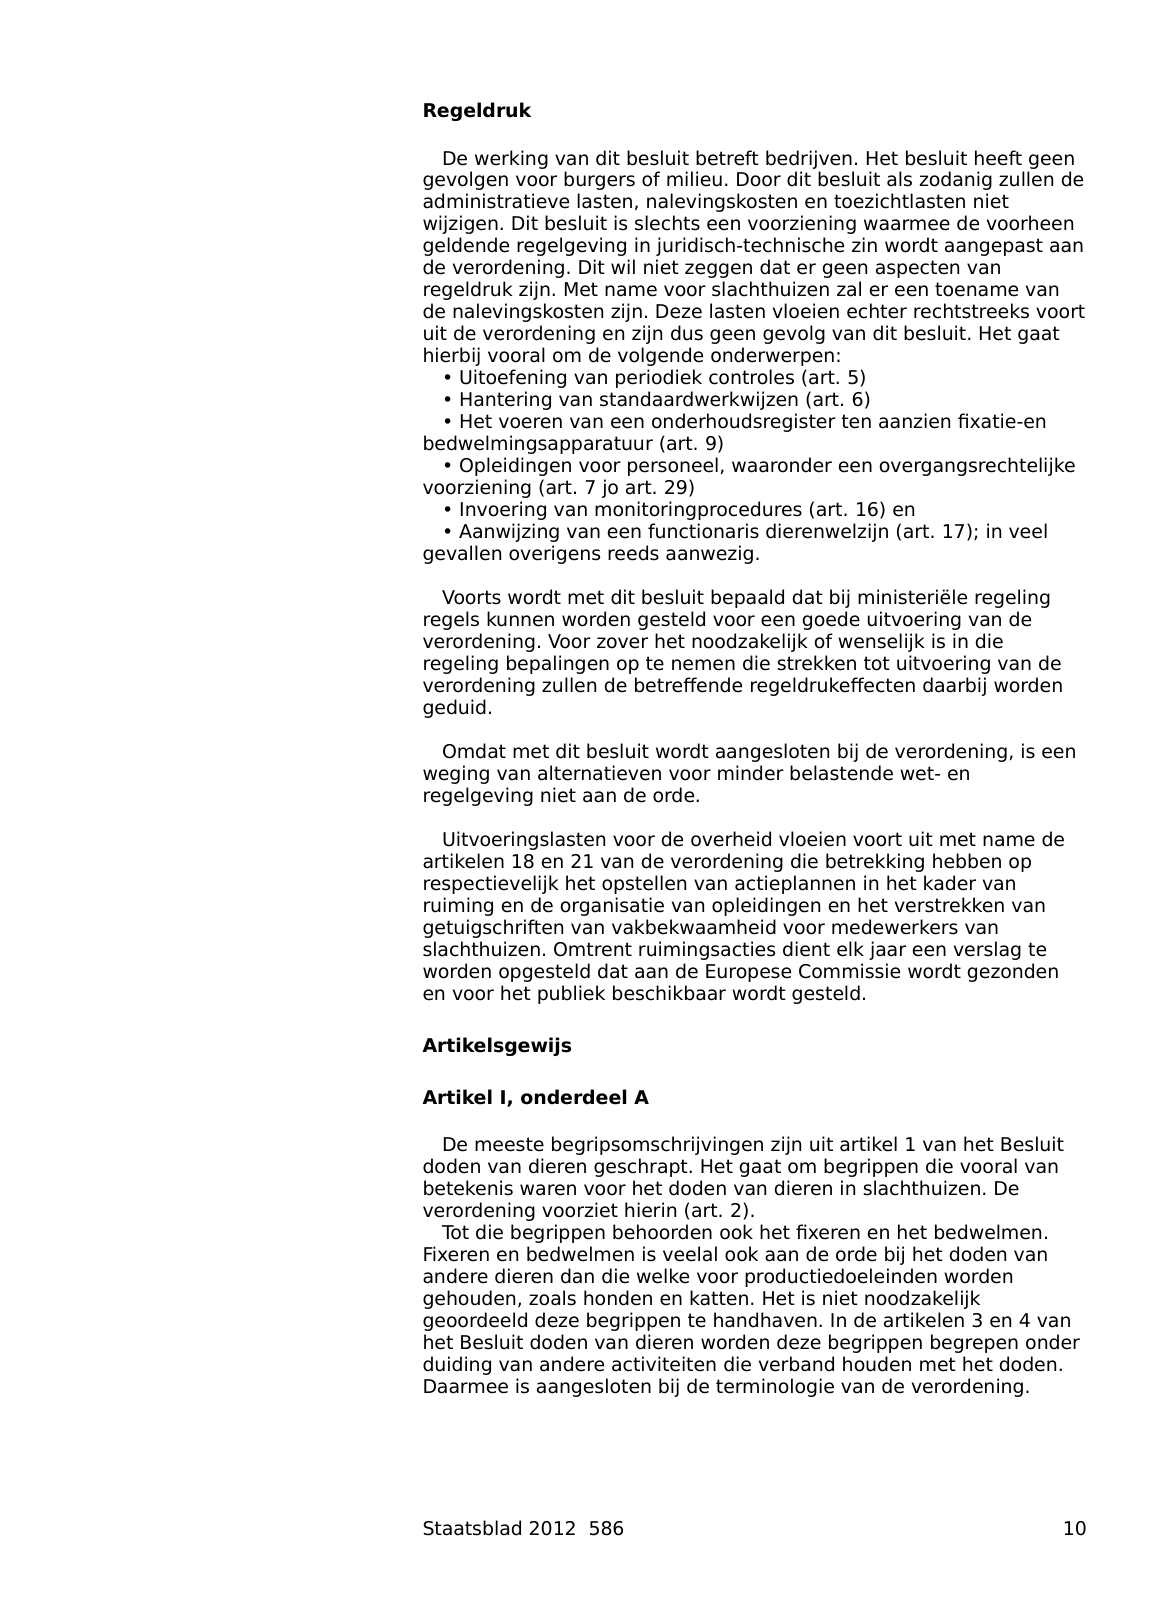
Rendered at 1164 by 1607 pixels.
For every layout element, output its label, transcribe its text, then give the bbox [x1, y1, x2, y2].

text • Hantering van standaardwerkwijzen (art. 6) [422, 389, 1087, 411]
text Tot die begrippen behoorden ook het fixeren en het bedwelmen. Fixeren en bedwelmen is veelal ook aan de orde bij het doden van andere dieren dan die welke voor productiedoeleinden worden gehouden, zoals honden en katten. Het is niet noodzakelijk geoordeeld deze begrippen te handhaven. In de artikelen 3 en 4 van het Besluit doden van dieren worden deze begrippen begrepen onder duiding van andere activiteiten die verband houden met het doden. Daarmee is aangesloten bij de terminologie van de verordening. [422, 1222, 1087, 1398]
text De werking van dit besluit betreft bedrijven. Het besluit heeft geen gevolgen voor burgers of milieu. Door dit besluit als zodanig zullen de administratieve lasten, nalevingskosten en toezichtlasten niet wijzigen. Dit besluit is slechts een voorziening waarmee de voorheen geldende regelgeving in juridisch-technische zin wordt aangepast aan de verordening. Dit wil niet zeggen dat er geen aspecten van regeldruk zijn. Met name voor slachthuizen zal er een toename van de nalevingskosten zijn. Deze lasten vloeien echter rechtstreeks voort uit de verordening en zijn dus geen gevolg van dit besluit. Het gaat hierbij vooral om de volgende onderwerpen: [422, 147, 1087, 367]
text Voorts wordt met dit besluit bepaald dat bij ministeriële regeling regels kunnen worden gesteld voor een goede uitvoering van de verordening. Voor zover het noodzakelijk of wenselijk is in die regeling bepalingen op te nemen die strekken tot uitvoering van de verordening zullen de betreffende regeldrukeffecten daarbij worden geduid. [422, 587, 1087, 719]
text Uitvoeringslasten voor de overheid vloeien voort uit met name de artikelen 18 en 21 van de verordening die betrekking hebben op respectievelijk het opstellen van actieplannen in het kader van ruiming en de organisatie van opleidingen en het verstrekken van getuigschriften van vakbekwaamheid voor medewerkers van slachthuizen. Omtrent ruimingsacties dient elk jaar een verslag te worden opgesteld dat aan de Europese Commissie wordt gezonden en voor het publiek beschikbaar wordt gesteld. [422, 829, 1087, 1005]
text • Uitoefening van periodiek controles (art. 5) [422, 367, 1087, 389]
subtitle Artikelsgewijs [422, 1035, 1087, 1057]
text • Het voeren van een onderhoudsregister ten aanzien fixatie-en bedwelmingsapparatuur (art. 9) [422, 411, 1087, 455]
text Omdat met dit besluit wordt aangesloten bij de verordening, is een weging van alternatieven voor minder belastende wet- en regelgeving niet aan de orde. [422, 741, 1087, 807]
text • Invoering van monitoringprocedures (art. 16) en [422, 499, 1087, 521]
subtitle Artikel I, onderdeel A [422, 1087, 1087, 1109]
subtitle Regeldruk [422, 100, 1087, 122]
text De meeste begripsomschrijvingen zijn uit artikel 1 van het Besluit doden van dieren geschrapt. Het gaat om begrippen die vooral van betekenis waren voor het doden van dieren in slachthuizen. De verordening voorziet hierin (art. 2). [422, 1134, 1087, 1222]
text • Opleidingen voor personeel, waaronder een overgangsrechtelijke voorziening (art. 7 jo art. 29) [422, 455, 1087, 499]
text • Aanwijzing van een functionaris dierenwelzijn (art. 17); in veel gevallen overigens reeds aanwezig. [422, 521, 1087, 565]
